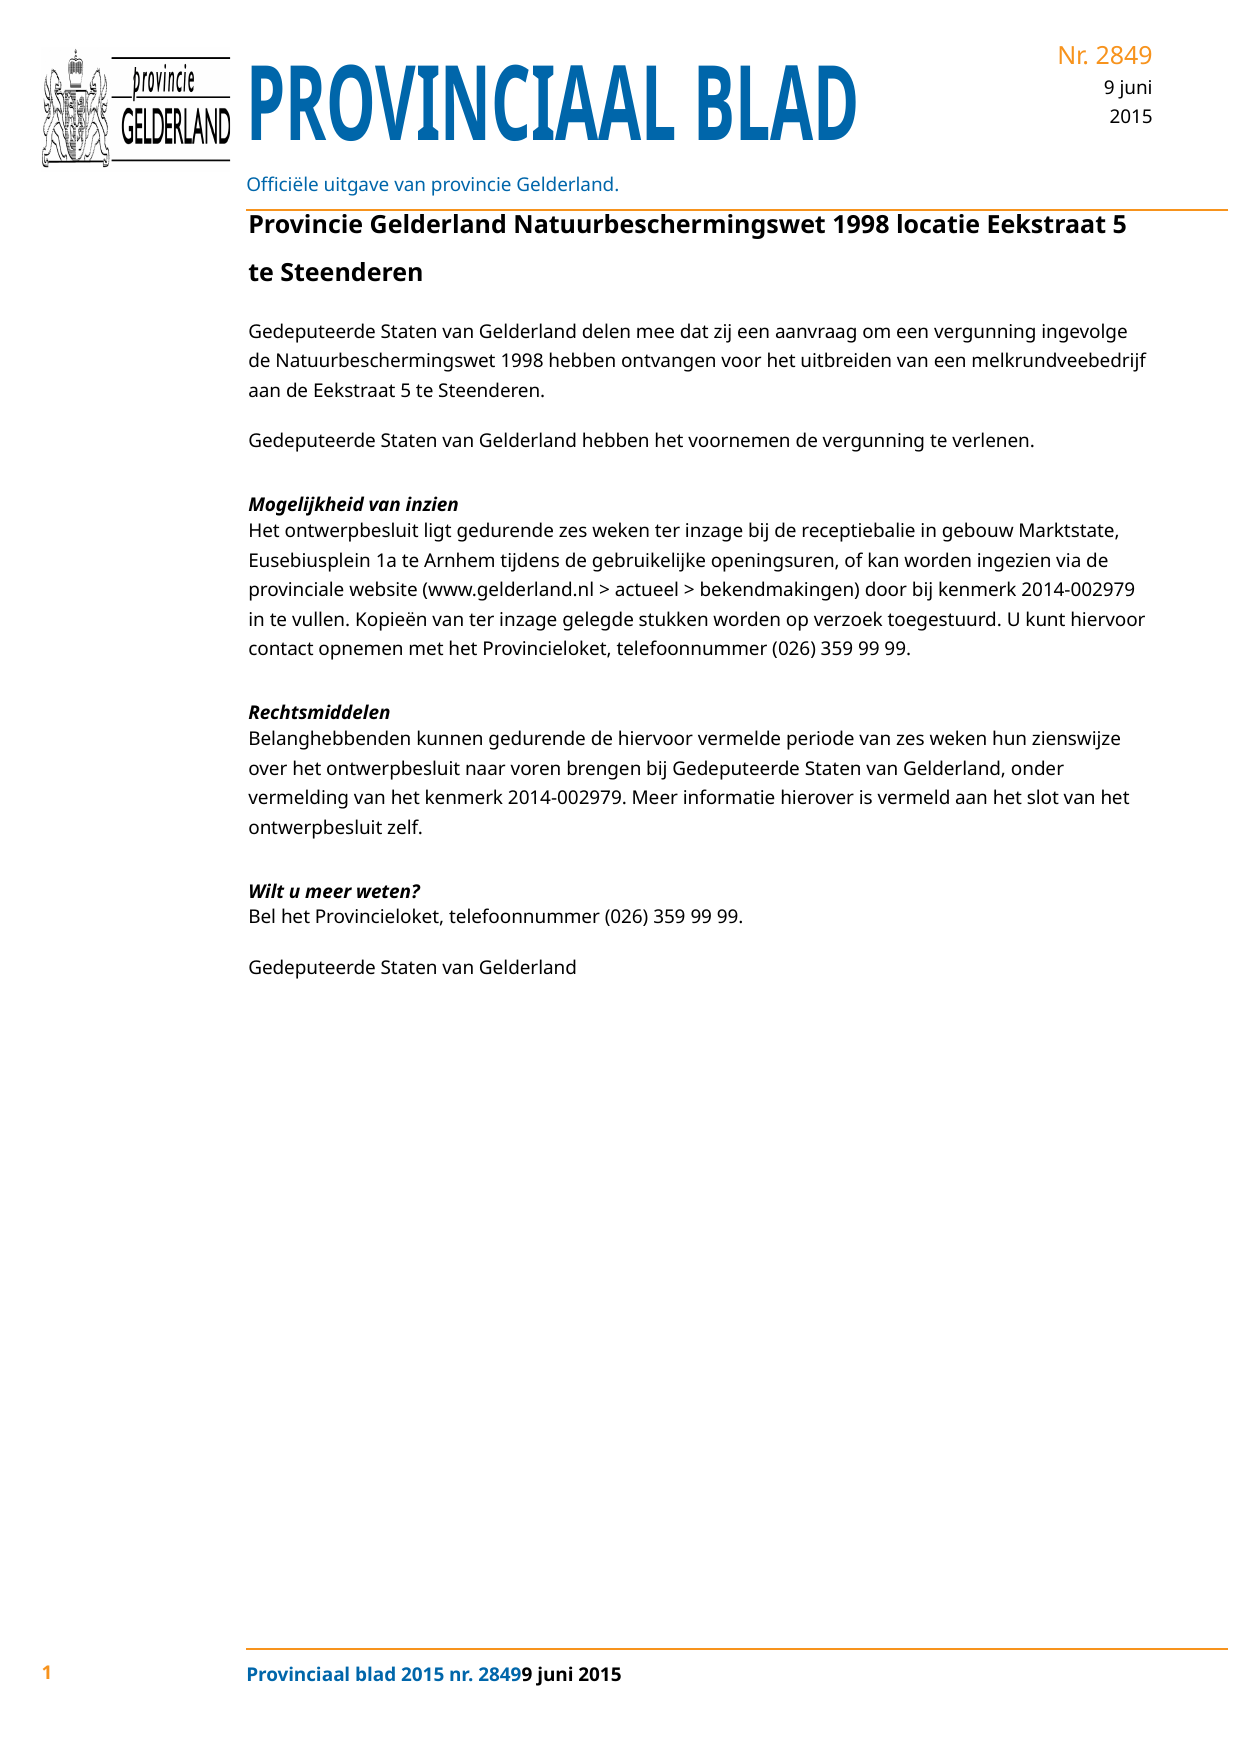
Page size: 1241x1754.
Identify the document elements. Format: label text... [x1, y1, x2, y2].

text Bel het Provincieloket, telefoonnummer (026) 359 99 99. [248, 904, 1152, 929]
text Gedeputeerde Staten van Gelderland delen mee dat zij een aanvraag om een vergunning ingevolge de Natuurbeschermingswet 1998 hebben ontvangen voor het uitbreiden van een melkrundveebedrijf aan de Eekstraat 5 te Steenderen. [248, 318, 1152, 403]
picture [41, 47, 231, 172]
text Het ontwerpbesluit ligt gedurende zes weken ter inzage bij de receptiebalie in gebouw Marktstate, Eusebiusplein 1a te Arnhem tijdens de gebruikelijke openingsuren, of kan worden ingezien via de provinciale website (www.gelderland.nl > actueel > bekendmakingen) door bij kenmerk 2014-002979 in te vullen. Kopieën van ter inzage gelegde stukken worden op verzoek toegestuurd. U kunt hiervoor contact opnemen met het Provincieloket, telefoonnummer (026) 359 99 99. [248, 517, 1152, 661]
text Provincie Gelderland Natuurbeschermingswet 1998 locatie Eekstraat 5 te Steenderen [248, 211, 1152, 288]
text Mogelijkheid van inzien [248, 491, 1152, 517]
text Gedeputeerde Staten van Gelderland hebben het voornemen de vergunning te verlenen. [248, 427, 1152, 453]
text Wilt u meer weten? [248, 878, 1152, 904]
text Gedeputeerde Staten van Gelderland [248, 954, 1152, 980]
text Rechtsmiddelen [248, 699, 1152, 725]
text Belanghebbenden kunnen gedurende de hiervoor vermelde periode van zes weken hun zienswijze over het ontwerpbesluit naar voren brengen bij Gedeputeerde Staten van Gelderland, onder vermelding van het kenmerk 2014-002979. Meer informatie hierover is vermeld aan het slot van het ontwerpbesluit zelf. [248, 725, 1152, 840]
